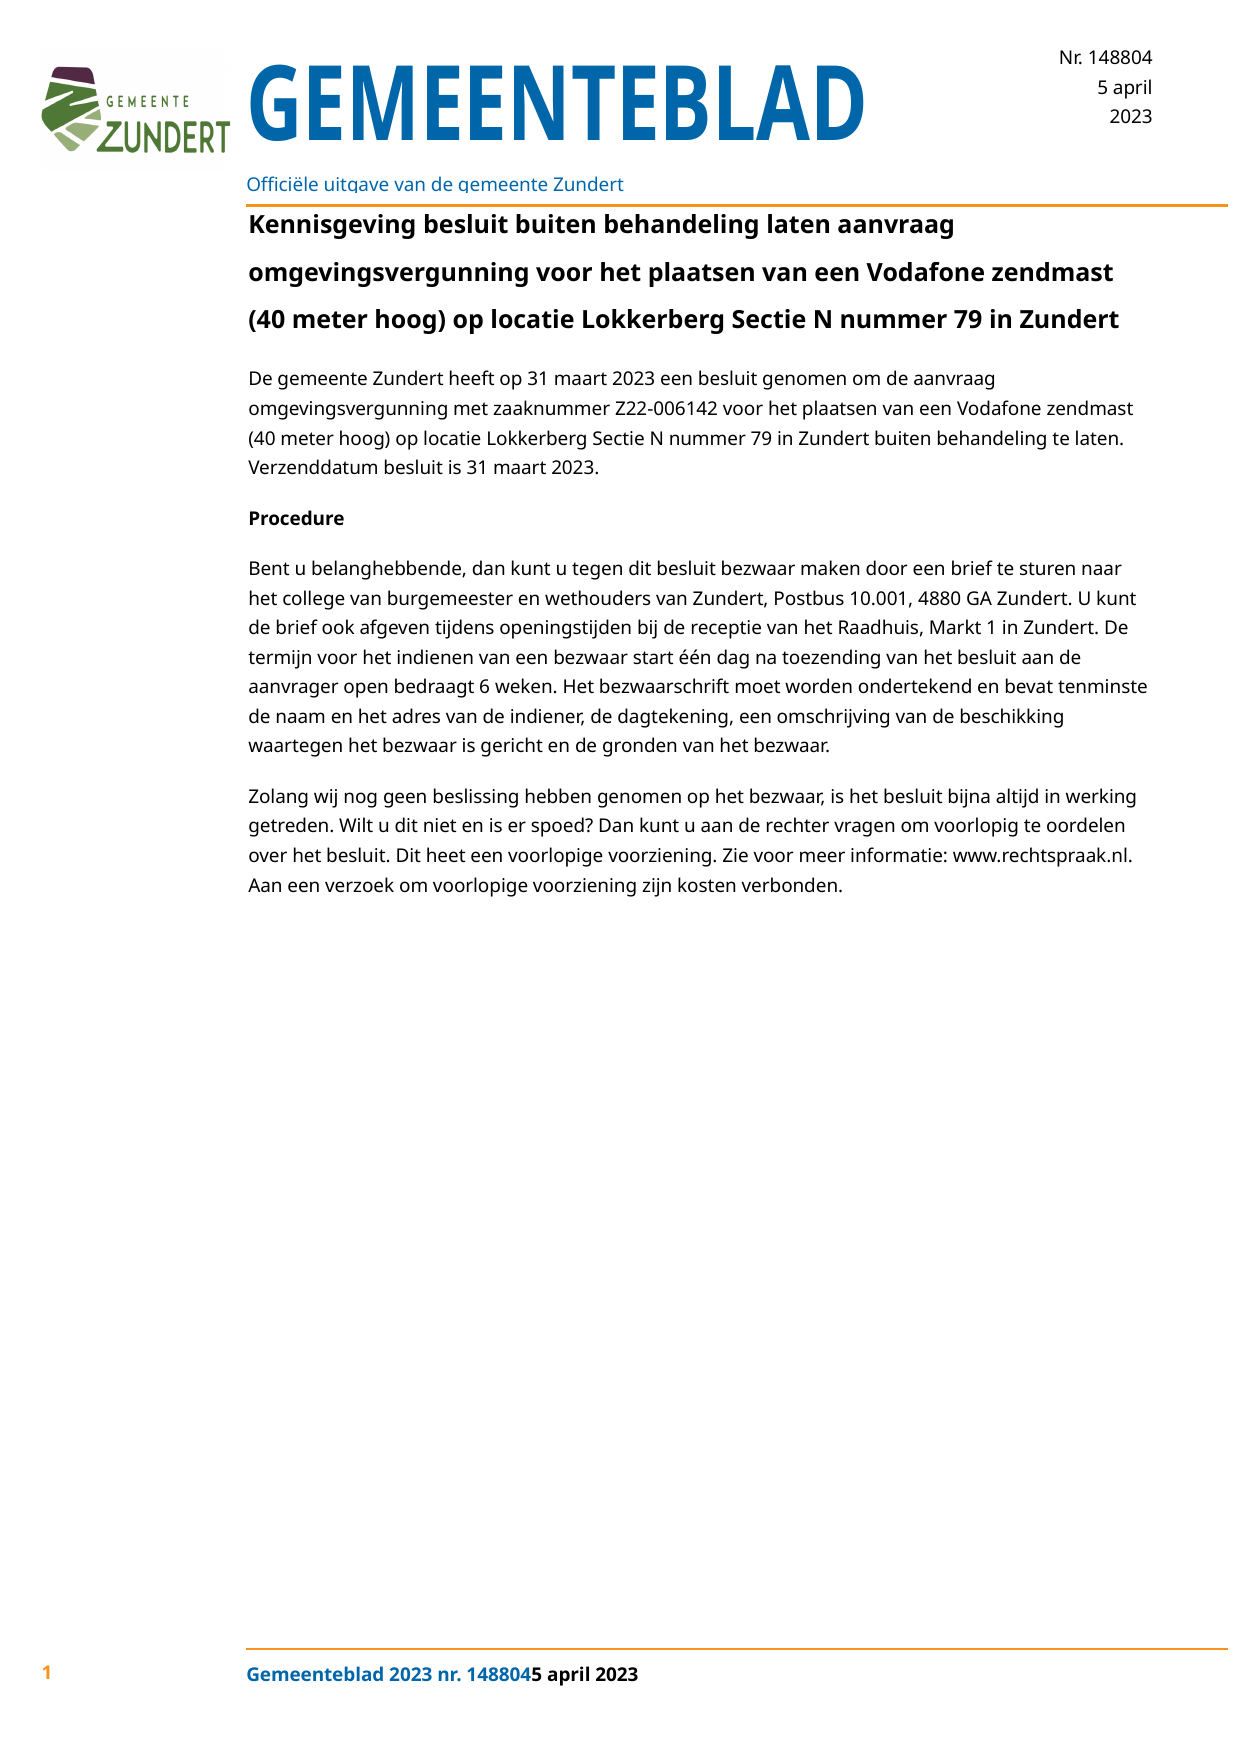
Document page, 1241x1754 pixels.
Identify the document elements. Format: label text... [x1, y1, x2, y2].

picture [41, 47, 231, 172]
text Bent u belanghebbende, dan kunt u tegen dit besluit bezwaar maken door een brief te sturen naar het college van burgemeester en wethouders van Zundert, Postbus 10.001, 4880 GA Zundert. U kunt de brief ook afgeven tijdens openingstijden bij de receptie van het Raadhuis, Markt 1 in Zundert. De termijn voor het indienen van een bezwaar start één dag na toezending van het besluit aan de aanvrager open bedraagt 6 weken. Het bezwaarschrift moet worden ondertekend en bevat tenminste de naam en het adres van de indiener, de dagtekening, een omschrijving van de beschikking waartegen het bezwaar is gericht en de gronden van het bezwaar. [248, 555, 1152, 758]
text De gemeente Zundert heeft op 31 maart 2023 een besluit genomen om de aanvraag omgevingsvergunning met zaaknummer Z22-006142 voor het plaatsen van een Vodafone zendmast (40 meter hoog) op locatie Lokkerberg Sectie N nummer 79 in Zundert buiten behandeling te laten. Verzenddatum besluit is 31 maart 2023. [248, 366, 1152, 480]
text Procedure [248, 505, 1152, 530]
text Kennisgeving besluit buiten behandeling laten aanvraag omgevingsvergunning voor het plaatsen van een Vodafone zendmast (40 meter hoog) op locatie Lokkerberg Sectie N nummer 79 in Zundert [248, 207, 1152, 336]
text Zolang wij nog geen beslissing hebben genomen op het bezwaar, is het besluit bijna altijd in werking getreden. Wilt u dit niet en is er spoed? Dan kunt u aan de rechter vragen om voorlopig te oordelen over het besluit. Dit heet een voorlopige voorziening. Zie voor meer informatie: www.rechtspraak.nl. Aan een verzoek om voorlopige voorziening zijn kosten verbonden. [248, 783, 1152, 897]
